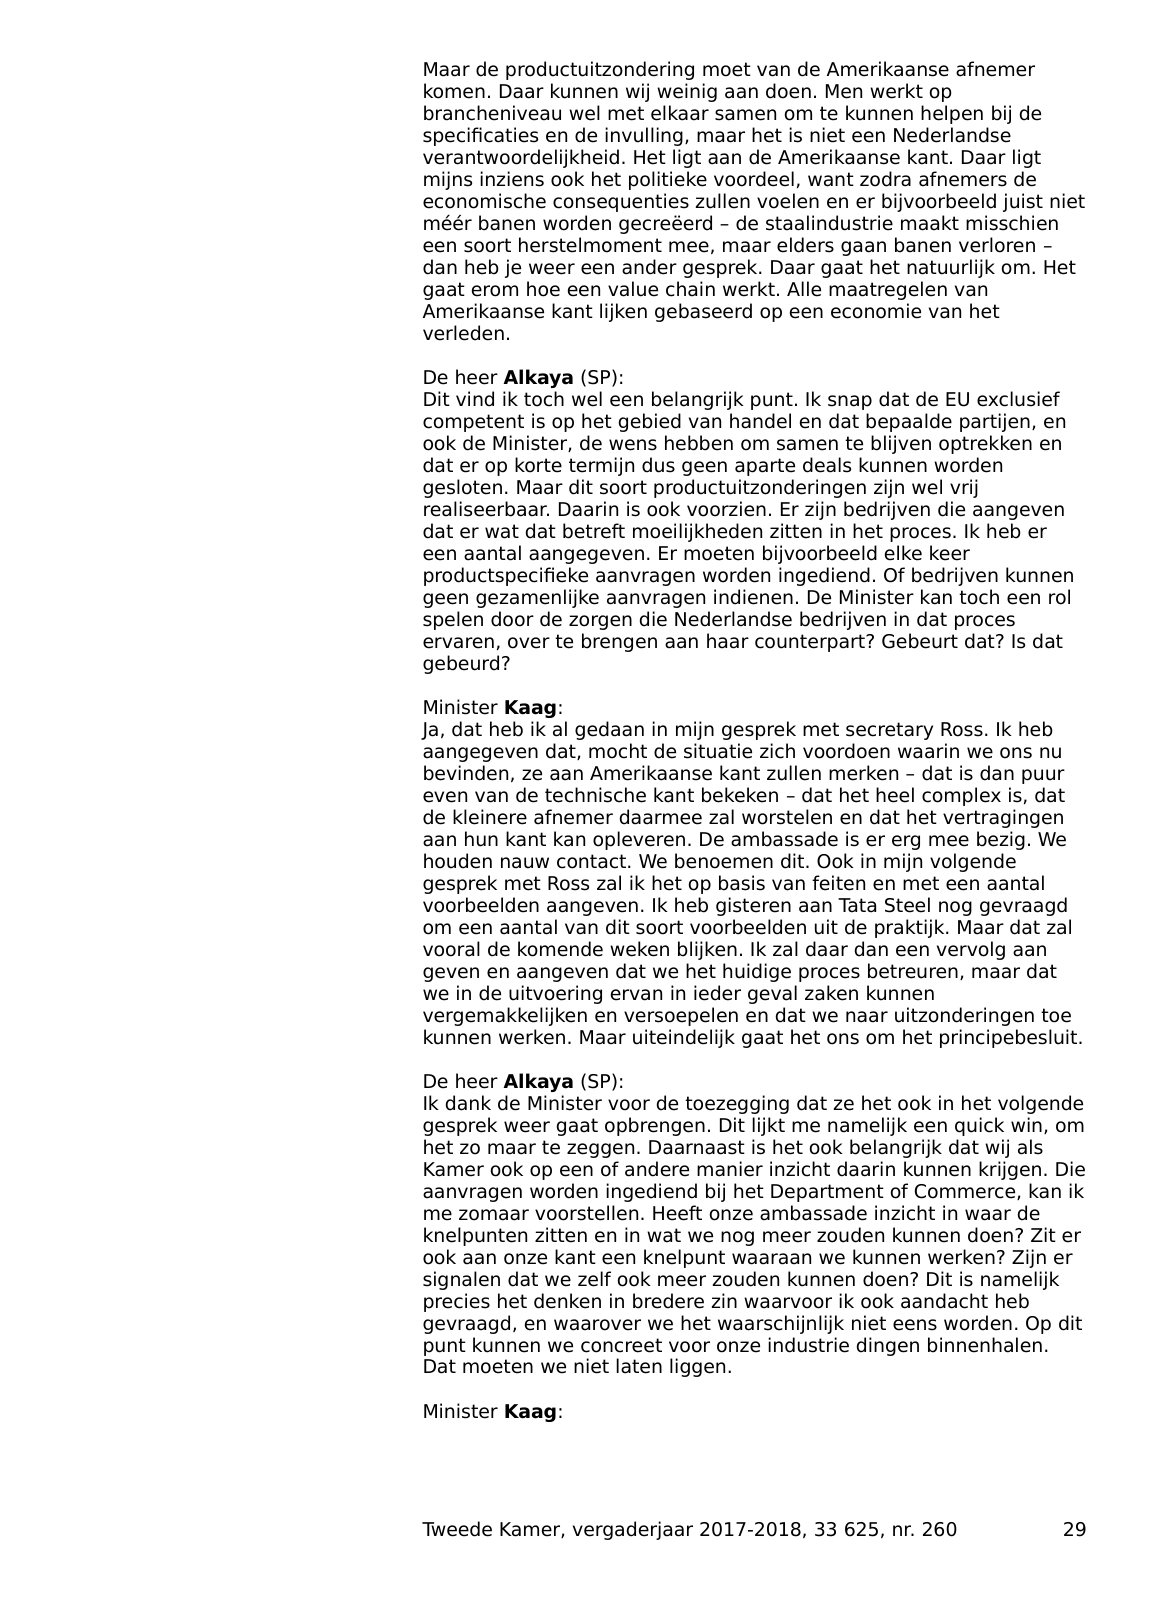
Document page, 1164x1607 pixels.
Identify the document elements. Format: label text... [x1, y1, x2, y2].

text Maar de productuitzondering moet van de Amerikaanse afnemer komen. Daar kunnen wij weinig aan doen. Men werkt op brancheniveau wel met elkaar samen om te kunnen helpen bij de specificaties en de invulling, maar het is niet een Nederlandse verantwoordelijkheid. Het ligt aan de Amerikaanse kant. Daar ligt mijns inziens ook het politieke voordeel, want zodra afnemers de economische consequenties zullen voelen en er bijvoorbeeld juist niet méér banen worden gecreëerd – de staalindustrie maakt misschien een soort herstelmoment mee, maar elders gaan banen verloren – dan heb je weer een ander gesprek. Daar gaat het natuurlijk om. Het gaat erom hoe een value chain werkt. Alle maatregelen van Amerikaanse kant lijken gebaseerd op een economie van het verleden. [422, 59, 1087, 345]
text Dit vind ik toch wel een belangrijk punt. Ik snap dat de EU exclusief competent is op het gebied van handel en dat bepaalde partijen, en ook de Minister, de wens hebben om samen te blijven optrekken en dat er op korte termijn dus geen aparte deals kunnen worden gesloten. Maar dit soort productuitzonderingen zijn wel vrij realiseerbaar. Daarin is ook voorzien. Er zijn bedrijven die aangeven dat er wat dat betreft moeilijkheden zitten in het proces. Ik heb er een aantal aangegeven. Er moeten bijvoorbeeld elke keer productspecifieke aanvragen worden ingediend. Of bedrijven kunnen geen gezamenlijke aanvragen indienen. De Minister kan toch een rol spelen door de zorgen die Nederlandse bedrijven in dat proces ervaren, over te brengen aan haar counterpart? Gebeurt dat? Is dat gebeurd? [422, 389, 1087, 675]
text Minister Kaag: [422, 1401, 1087, 1423]
text Ja, dat heb ik al gedaan in mijn gesprek met secretary Ross. Ik heb aangegeven dat, mocht de situatie zich voordoen waarin we ons nu bevinden, ze aan Amerikaanse kant zullen merken – dat is dan puur even van de technische kant bekeken – dat het heel complex is, dat de kleinere afnemer daarmee zal worstelen en dat het vertragingen aan hun kant kan opleveren. De ambassade is er erg mee bezig. We houden nauw contact. We benoemen dit. Ook in mijn volgende gesprek met Ross zal ik het op basis van feiten en met een aantal voorbeelden aangeven. Ik heb gisteren aan Tata Steel nog gevraagd om een aantal van dit soort voorbeelden uit de praktijk. Maar dat zal vooral de komende weken blijken. Ik zal daar dan een vervolg aan geven en aangeven dat we het huidige proces betreuren, maar dat we in de uitvoering ervan in ieder geval zaken kunnen vergemakkelijken en versoepelen en dat we naar uitzonderingen toe kunnen werken. Maar uiteindelijk gaat het ons om het principebesluit. [422, 719, 1087, 1048]
text Ik dank de Minister voor de toezegging dat ze het ook in het volgende gesprek weer gaat opbrengen. Dit lijkt me namelijk een quick win, om het zo maar te zeggen. Daarnaast is het ook belangrijk dat wij als Kamer ook op een of andere manier inzicht daarin kunnen krijgen. Die aanvragen worden ingediend bij het Department of Commerce, kan ik me zomaar voorstellen. Heeft onze ambassade inzicht in waar de knelpunten zitten en in wat we nog meer zouden kunnen doen? Zit er ook aan onze kant een knelpunt waaraan we kunnen werken? Zijn er signalen dat we zelf ook meer zouden kunnen doen? Dit is namelijk precies het denken in bredere zin waarvoor ik ook aandacht heb gevraagd, en waarover we het waarschijnlijk niet eens worden. Op dit punt kunnen we concreet voor onze industrie dingen binnenhalen. Dat moeten we niet laten liggen. [422, 1093, 1087, 1378]
text De heer Alkaya (SP): [422, 367, 1087, 389]
text Minister Kaag: [422, 697, 1087, 719]
text De heer Alkaya (SP): [422, 1071, 1087, 1093]
